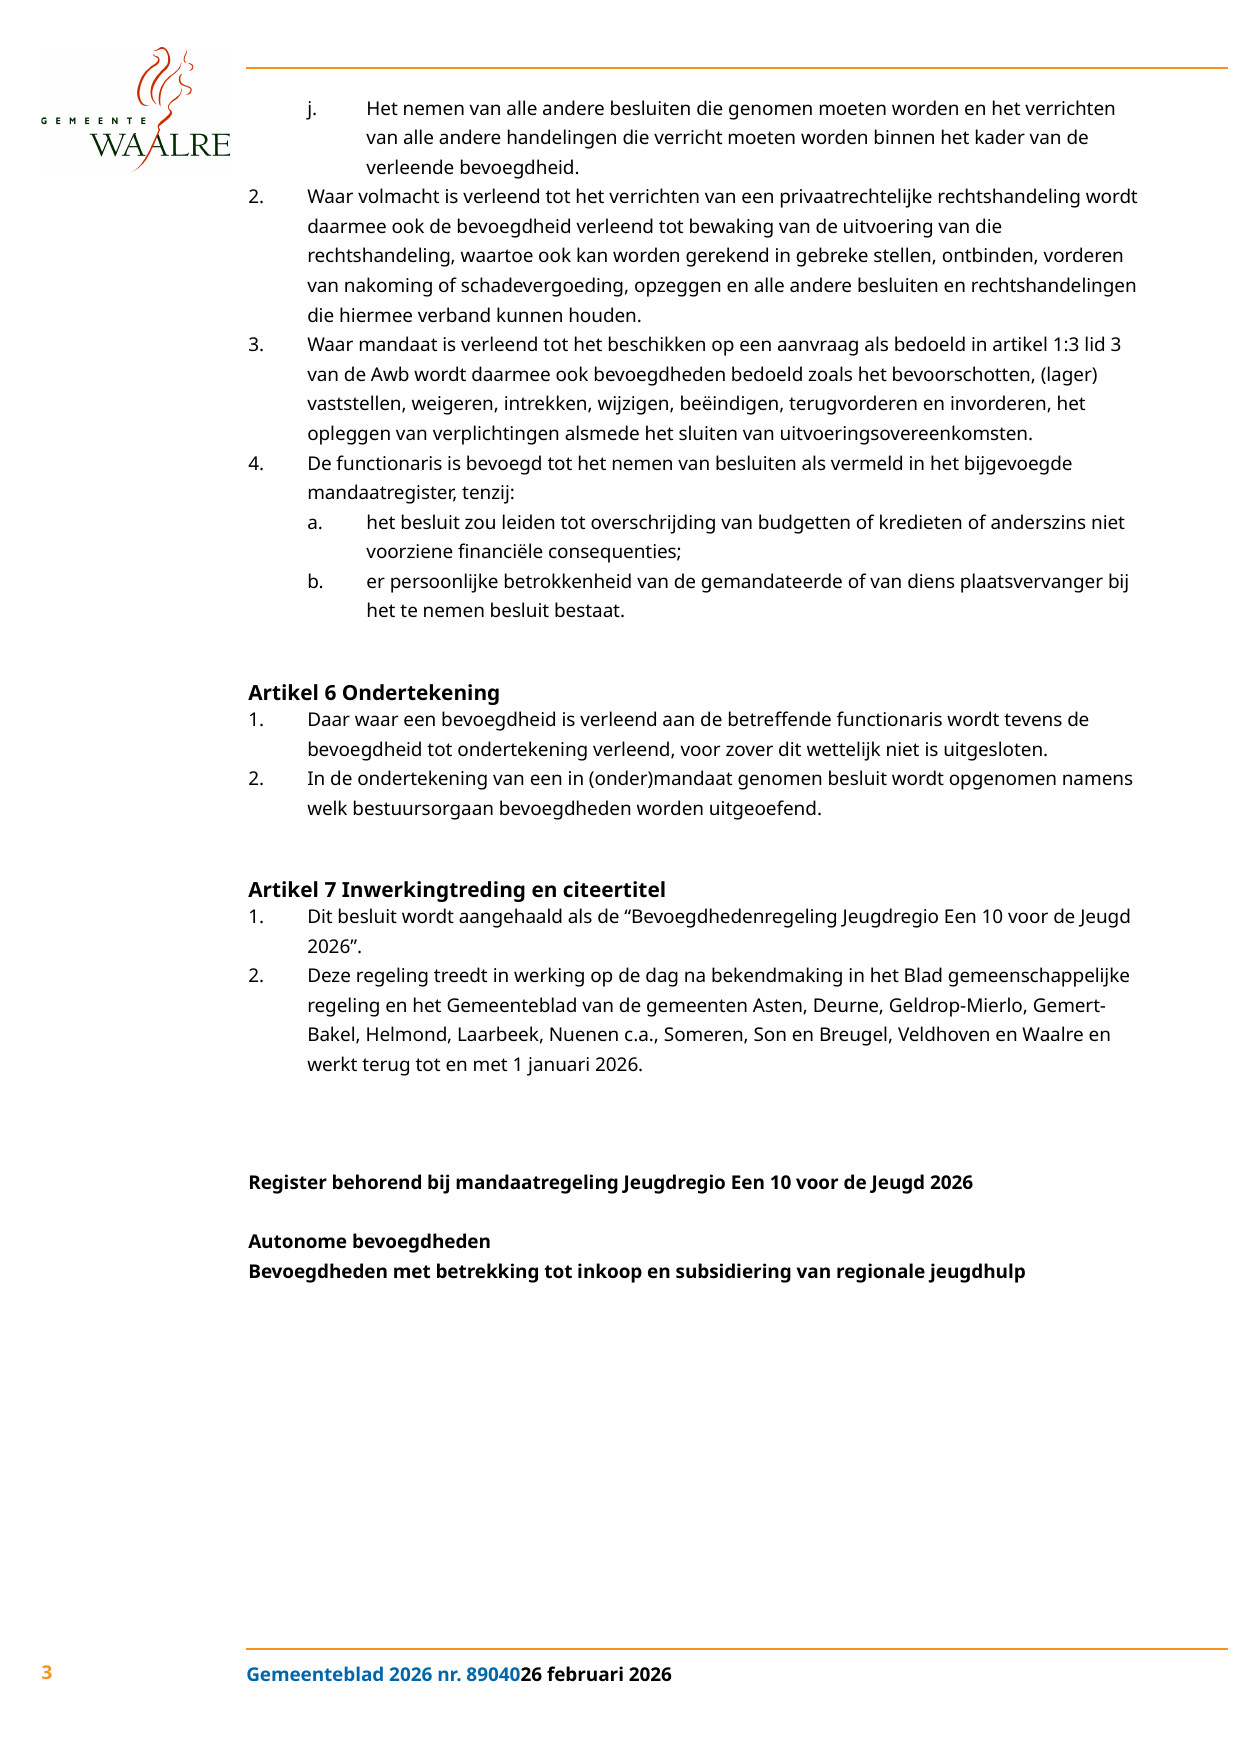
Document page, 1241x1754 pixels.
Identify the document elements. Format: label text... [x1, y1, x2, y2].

list Daar waar een bevoegdheid is verleend aan de betreffende functionaris wordt tevens de bevoegdheid tot ondertekening verleend, voor zover dit wettelijk niet is uitgesloten. [248, 706, 1152, 761]
picture [41, 47, 231, 172]
text Artikel 6 Ondertekening [248, 678, 1152, 706]
list Het nemen van alle andere besluiten die genomen moeten worden en het verrichten van alle andere handelingen die verricht moeten worden binnen het kader van de verleende bevoegdheid. [307, 95, 1152, 180]
list er persoonlijke betrokkenheid van de gemandateerde of van diens plaatsvervanger bij het te nemen besluit bestaat. [307, 568, 1152, 623]
list In de ondertekening van een in (onder)mandaat genomen besluit wordt opgenomen namens welk bestuursorgaan bevoegdheden worden uitgeoefend. [248, 765, 1152, 821]
list het besluit zou leiden tot overschrijding van budgetten of kredieten of anderszins niet voorziene financiële consequenties; [307, 509, 1152, 564]
text Autonome bevoegdheden [248, 1229, 1152, 1254]
text Bevoegdheden met betrekking tot inkoop en subsidiering van regionale jeugdhulp [248, 1258, 1152, 1284]
list Deze regeling treedt in werking op de dag na bekendmaking in het Blad gemeenschappelijke regeling en het Gemeenteblad van de gemeenten Asten, Deurne, Geldrop-Mierlo, Gemert-Bakel, Helmond, Laarbeek, Nuenen c.a., Someren, Son en Breugel, Veldhoven en Waalre en werkt terug tot en met 1 januari 2026. [248, 962, 1152, 1077]
list Waar volmacht is verleend tot het verrichten van een privaatrechtelijke rechtshandeling wordt daarmee ook de bevoegdheid verleend tot bewaking van de uitvoering van die rechtshandeling, waartoe ook kan worden gerekend in gebreke stellen, ontbinden, vorderen van nakoming of schadevergoeding, opzeggen en alle andere besluiten en rechtshandelingen die hiermee verband kunnen houden. [248, 183, 1152, 328]
text Register behorend bij mandaatregeling Jeugdregio Een 10 voor de Jeugd 2026 [248, 1169, 1152, 1195]
list Waar mandaat is verleend tot het beschikken op een aanvraag als bedoeld in artikel 1:3 lid 3 van de Awb wordt daarmee ook bevoegdheden bedoeld zoals het bevoorschotten, (lager) vaststellen, weigeren, intrekken, wijzigen, beëindigen, terugvorderen en invorderen, het opleggen van verplichtingen alsmede het sluiten van uitvoeringsovereenkomsten. [248, 331, 1152, 446]
list De functionaris is bevoegd tot het nemen van besluiten als vermeld in het bijgevoegde mandaatregister, tenzij: [248, 450, 1152, 505]
text Artikel 7 Inwerkingtreding en citeertitel [248, 875, 1152, 903]
list Dit besluit wordt aangehaald als de “Bevoegdhedenregeling Jeugdregio Een 10 voor de Jeugd 2026”. [248, 903, 1152, 959]
